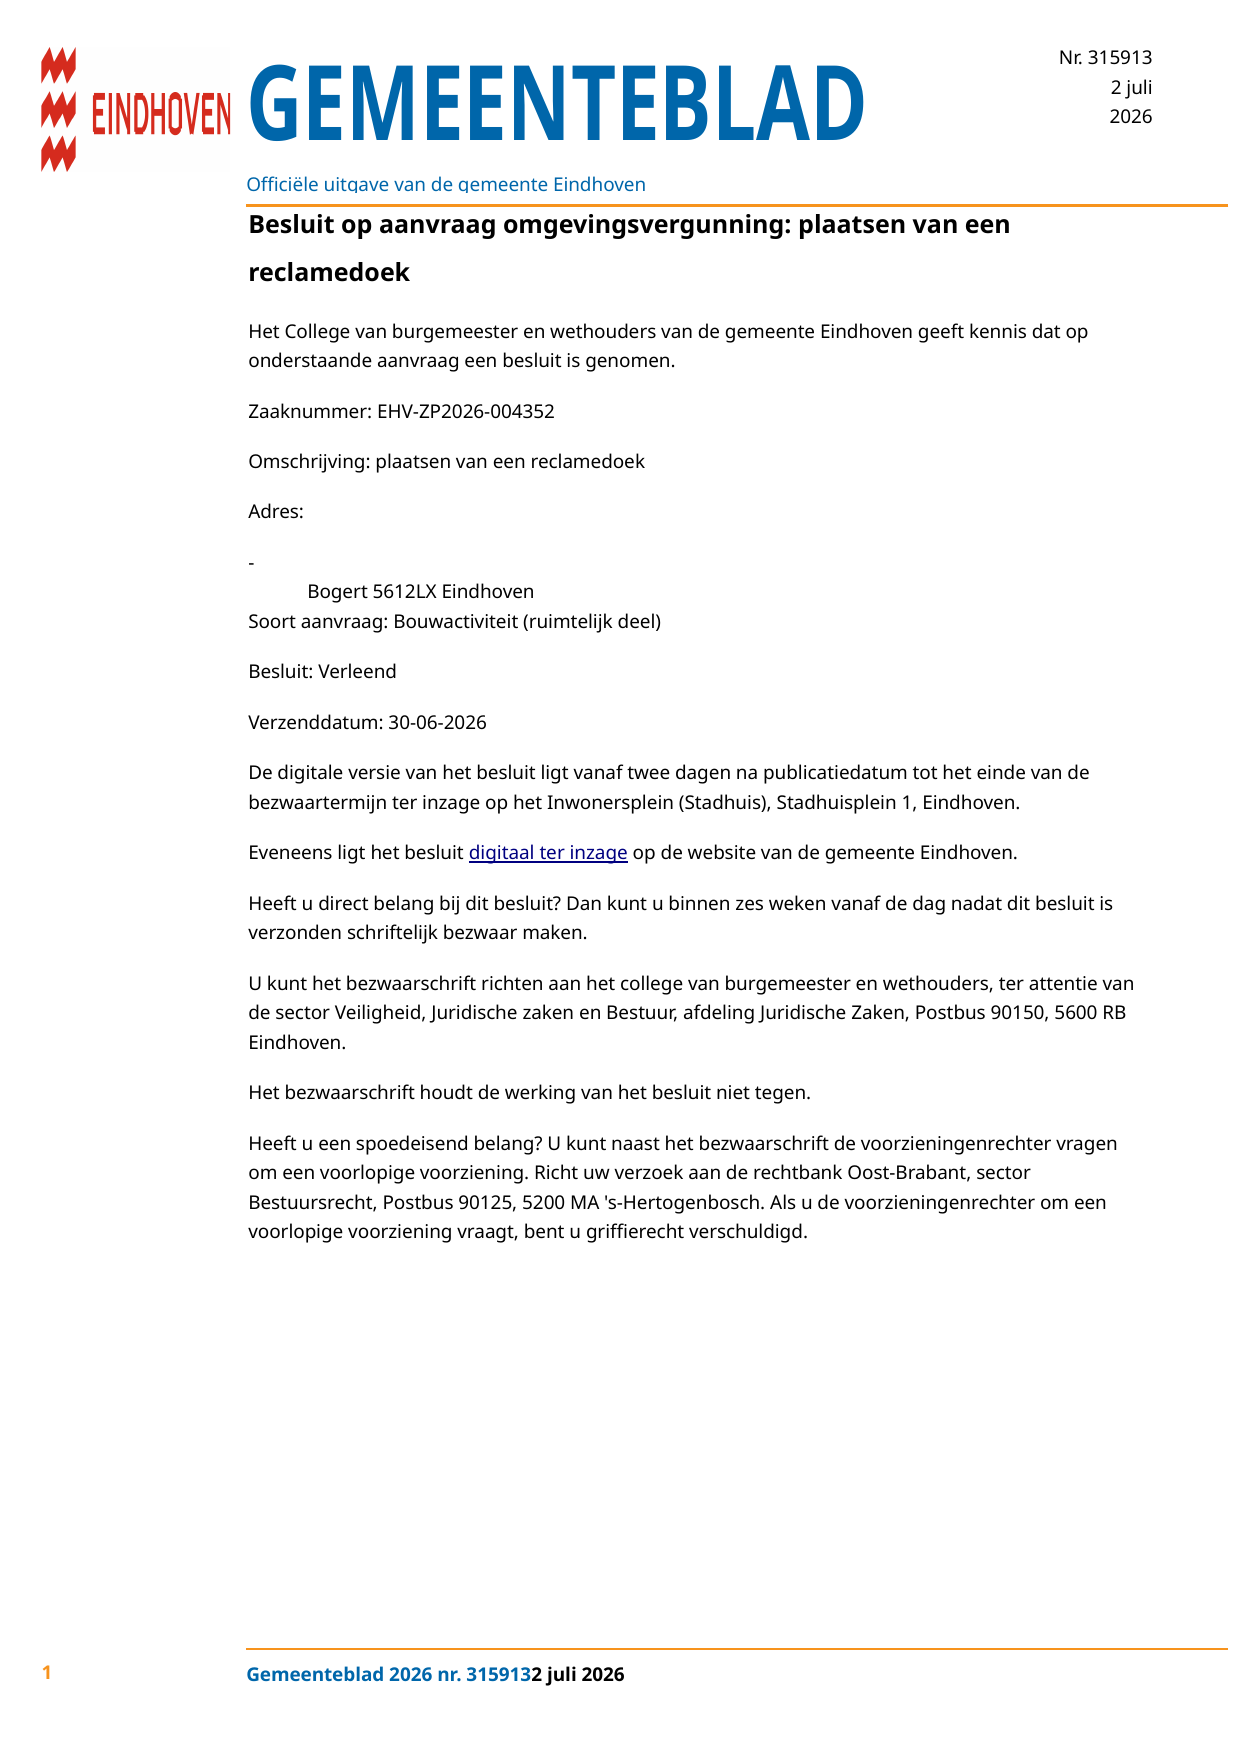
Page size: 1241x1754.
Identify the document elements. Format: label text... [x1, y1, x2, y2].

text Heeft u direct belang bij dit besluit? Dan kunt u binnen zes weken vanaf de dag nadat dit besluit is verzonden schriftelijk bezwaar maken. [248, 890, 1152, 945]
text Het College van burgemeester en wethouders van de gemeente Eindhoven geeft kennis dat op onderstaande aanvraag een besluit is genomen. [248, 318, 1152, 373]
text Verzenddatum: 30-06-2026 [248, 709, 1152, 735]
text U kunt het bezwaarschrift richten aan het college van burgemeester en wethouders, ter attentie van de sector Veiligheid, Juridische zaken en Bestuur, afdeling Juridische Zaken, Postbus 90150, 5600 RB Eindhoven. [248, 970, 1152, 1055]
text Omschrijving: plaatsen van een reclamedoek [248, 448, 1152, 474]
picture [41, 47, 231, 172]
text Eveneens ligt het besluit digitaal ter inzage op de website van de gemeente Eindhoven. [248, 839, 1152, 865]
text Besluit: Verleend [248, 659, 1152, 684]
text De digitale versie van het besluit ligt vanaf twee dagen na publicatiedatum tot het einde van de bezwaartermijn ter inzage op het Inwonersplein (Stadhuis), Stadhuisplein 1, Eindhoven. [248, 759, 1152, 815]
text Zaaknummer: EHV-ZP2026-004352 [248, 398, 1152, 424]
text Heeft u een spoedeisend belang? U kunt naast het bezwaarschrift de voorzieningenrechter vragen om een voorlopige voorziening. Richt uw verzoek aan de rechtbank Oost-Brabant, sector Bestuursrecht, Postbus 90125, 5200 MA 's-Hertogenbosch. Als u de voorzieningenrechter om een voorlopige voorziening vraagt, bent u griffierecht verschuldigd. [248, 1130, 1152, 1244]
text Besluit op aanvraag omgevingsvergunning: plaatsen van een reclamedoek [248, 207, 1152, 288]
text Het bezwaarschrift houdt de werking van het besluit niet tegen. [248, 1079, 1152, 1105]
text Soort aanvraag: Bouwactiviteit (ruimtelijk deel) [248, 608, 1152, 634]
text Adres: [248, 499, 1152, 524]
list Bogert 5612LX Eindhoven [248, 579, 1152, 604]
